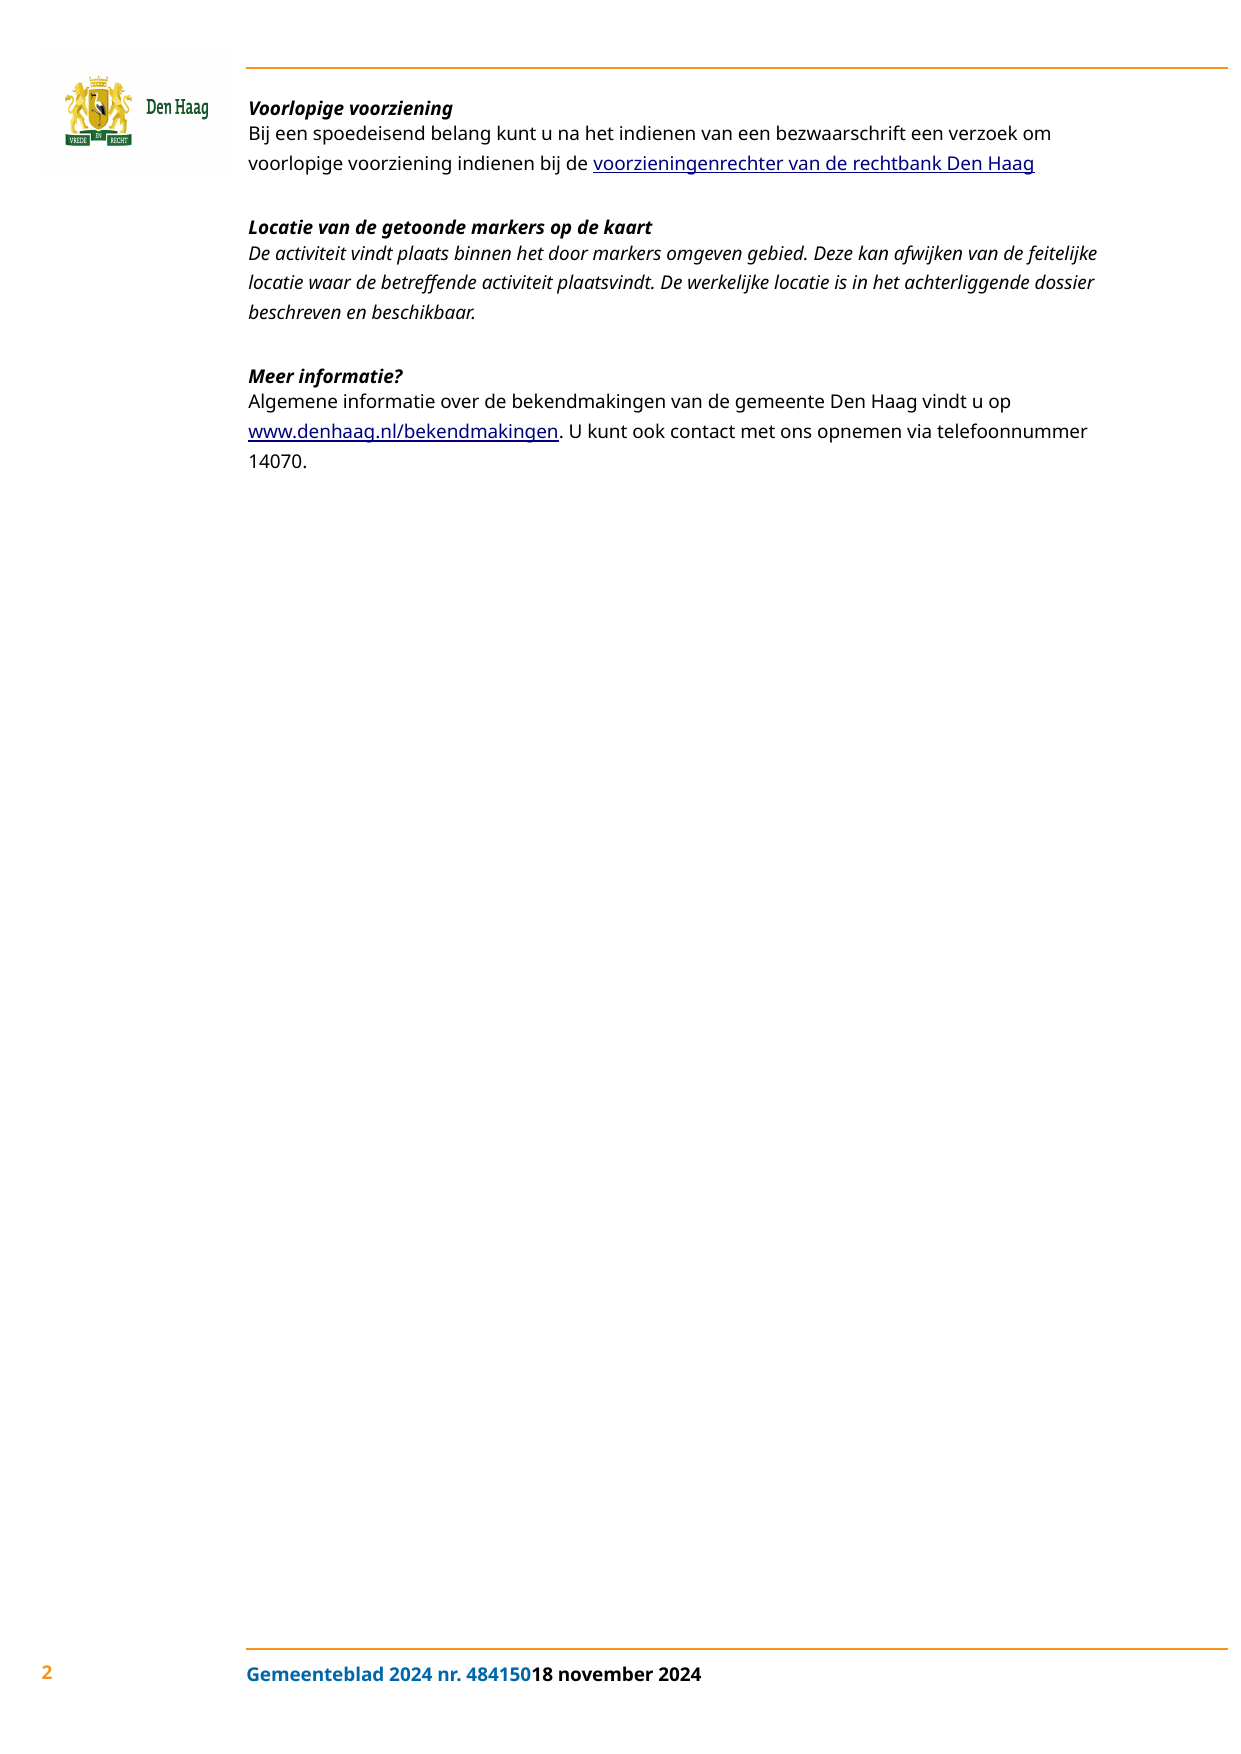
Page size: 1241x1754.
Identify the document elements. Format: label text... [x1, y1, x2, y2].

text Meer informatie? [248, 363, 1152, 389]
picture [41, 47, 231, 172]
text Algemene informatie over de bekendmakingen van de gemeente Den Haag vindt u op www.denhaag.nl/bekendmakingen. U kunt ook contact met ons opnemen via telefoonnummer 14070. [248, 389, 1152, 473]
text Voorlopige voorziening [248, 95, 1152, 121]
text Bij een spoedeisend belang kunt u na het indienen van een bezwaarschrift een verzoek om voorlopige voorziening indienen bij de voorzieningenrechter van de rechtbank Den Haag [248, 121, 1152, 176]
text De activiteit vindt plaats binnen het door markers omgeven gebied. Deze kan afwijken van de feitelijke locatie waar de betreffende activiteit plaatsvindt. De werkelijke locatie is in het achterliggende dossier beschreven en beschikbaar. [248, 240, 1152, 325]
text Locatie van de getoonde markers op de kaart [248, 214, 1152, 240]
